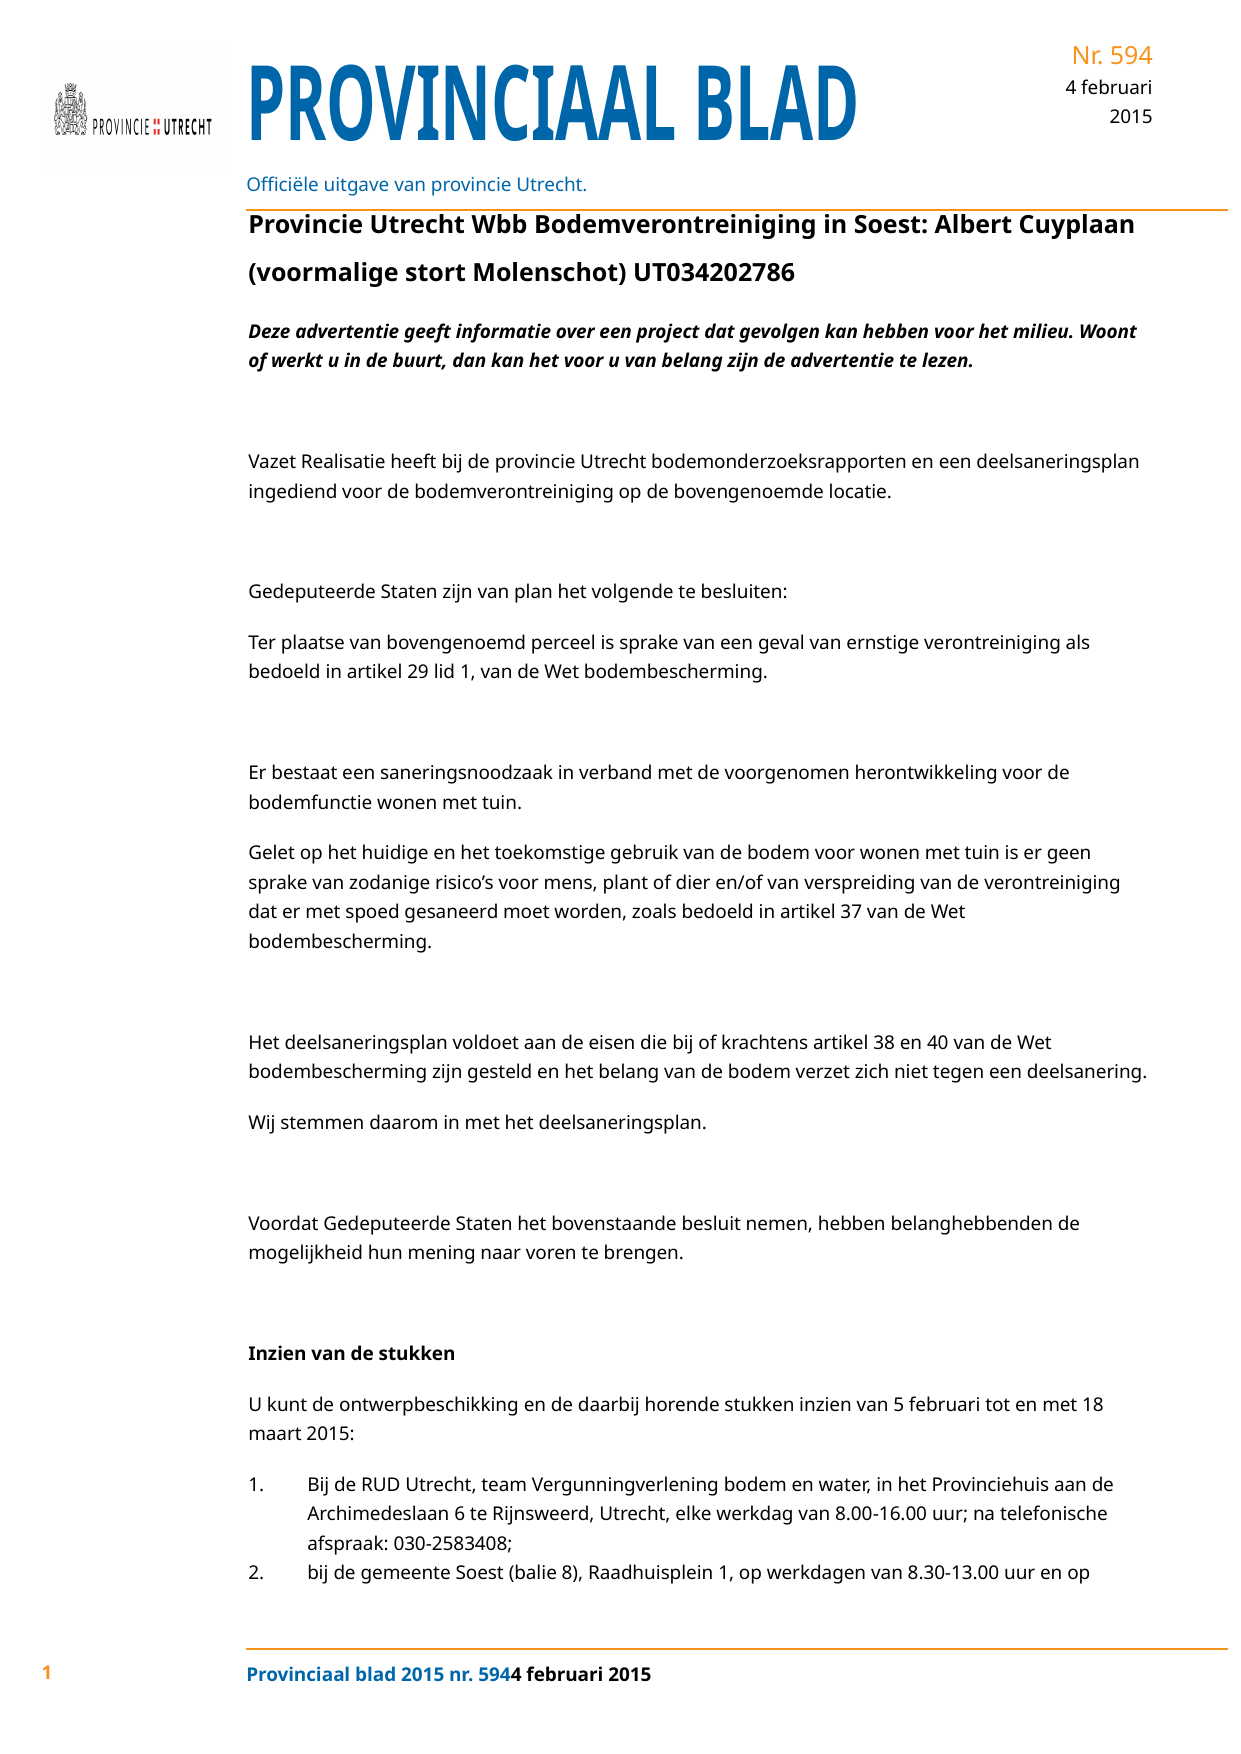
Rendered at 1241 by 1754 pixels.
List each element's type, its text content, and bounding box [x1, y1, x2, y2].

text Provincie Utrecht Wbb Bodemverontreiniging in Soest: Albert Cuyplaan (voormalige stort Molenschot) UT034202786 [248, 211, 1152, 288]
text Gedeputeerde Staten zijn van plan het volgende te besluiten: [248, 579, 1152, 604]
text U kunt de ontwerpbeschikking en de daarbij horende stukken inzien van 5 februari tot en met 18 maart 2015: [248, 1391, 1152, 1446]
text Gelet op het huidige en het toekomstige gebruik van de bodem voor wonen met tuin is er geen sprake van zodanige risico’s voor mens, plant of dier en/of van verspreiding van de verontreiniging dat er met spoed gesaneerd moet worden, zoals bedoeld in artikel 37 van de Wet bodembescherming. [248, 839, 1152, 954]
list Bij de RUD Utrecht, team Vergunningverlening bodem en water, in het Provinciehuis aan de Archimedeslaan 6 te Rijnsweerd, Utrecht, elke werkdag van 8.00‑16.00 uur; na telefonische afspraak: 030-2583408; [248, 1471, 1152, 1556]
picture [41, 47, 231, 172]
list bij de gemeente Soest (balie 8), Raadhuisplein 1, op werkdagen van 8.30-13.00 uur en op [248, 1559, 1152, 1585]
text Er bestaat een saneringsnoodzaak in verband met de voorgenomen herontwikkeling voor de bodemfunctie wonen met tuin. [248, 759, 1152, 815]
text Ter plaatse van bovengenoemd perceel is sprake van een geval van ernstige verontreiniging als bedoeld in artikel 29 lid 1, van de Wet bodembescherming. [248, 629, 1152, 684]
text Inzien van de stukken [248, 1340, 1152, 1366]
text Wij stemmen daarom in met het deelsaneringsplan. [248, 1109, 1152, 1135]
text Vazet Realisatie heeft bij de provincie Utrecht bodemonderzoeksrapporten en een deelsaneringsplan ingediend voor de bodemverontreiniging op de bovengenoemde locatie. [248, 448, 1152, 504]
text Deze advertentie geeft informatie over een project dat gevolgen kan hebben voor het milieu. Woont of werkt u in de buurt, dan kan het voor u van belang zijn de advertentie te lezen. [248, 318, 1152, 373]
text Voordat Gedeputeerde Staten het bovenstaande besluit nemen, hebben belanghebbenden de mogelijkheid hun mening naar voren te brengen. [248, 1210, 1152, 1265]
text Het deelsaneringsplan voldoet aan de eisen die bij of krachtens artikel 38 en 40 van de Wet bodembescherming zijn gesteld en het belang van de bodem verzet zich niet tegen een deelsanering. [248, 1029, 1152, 1084]
